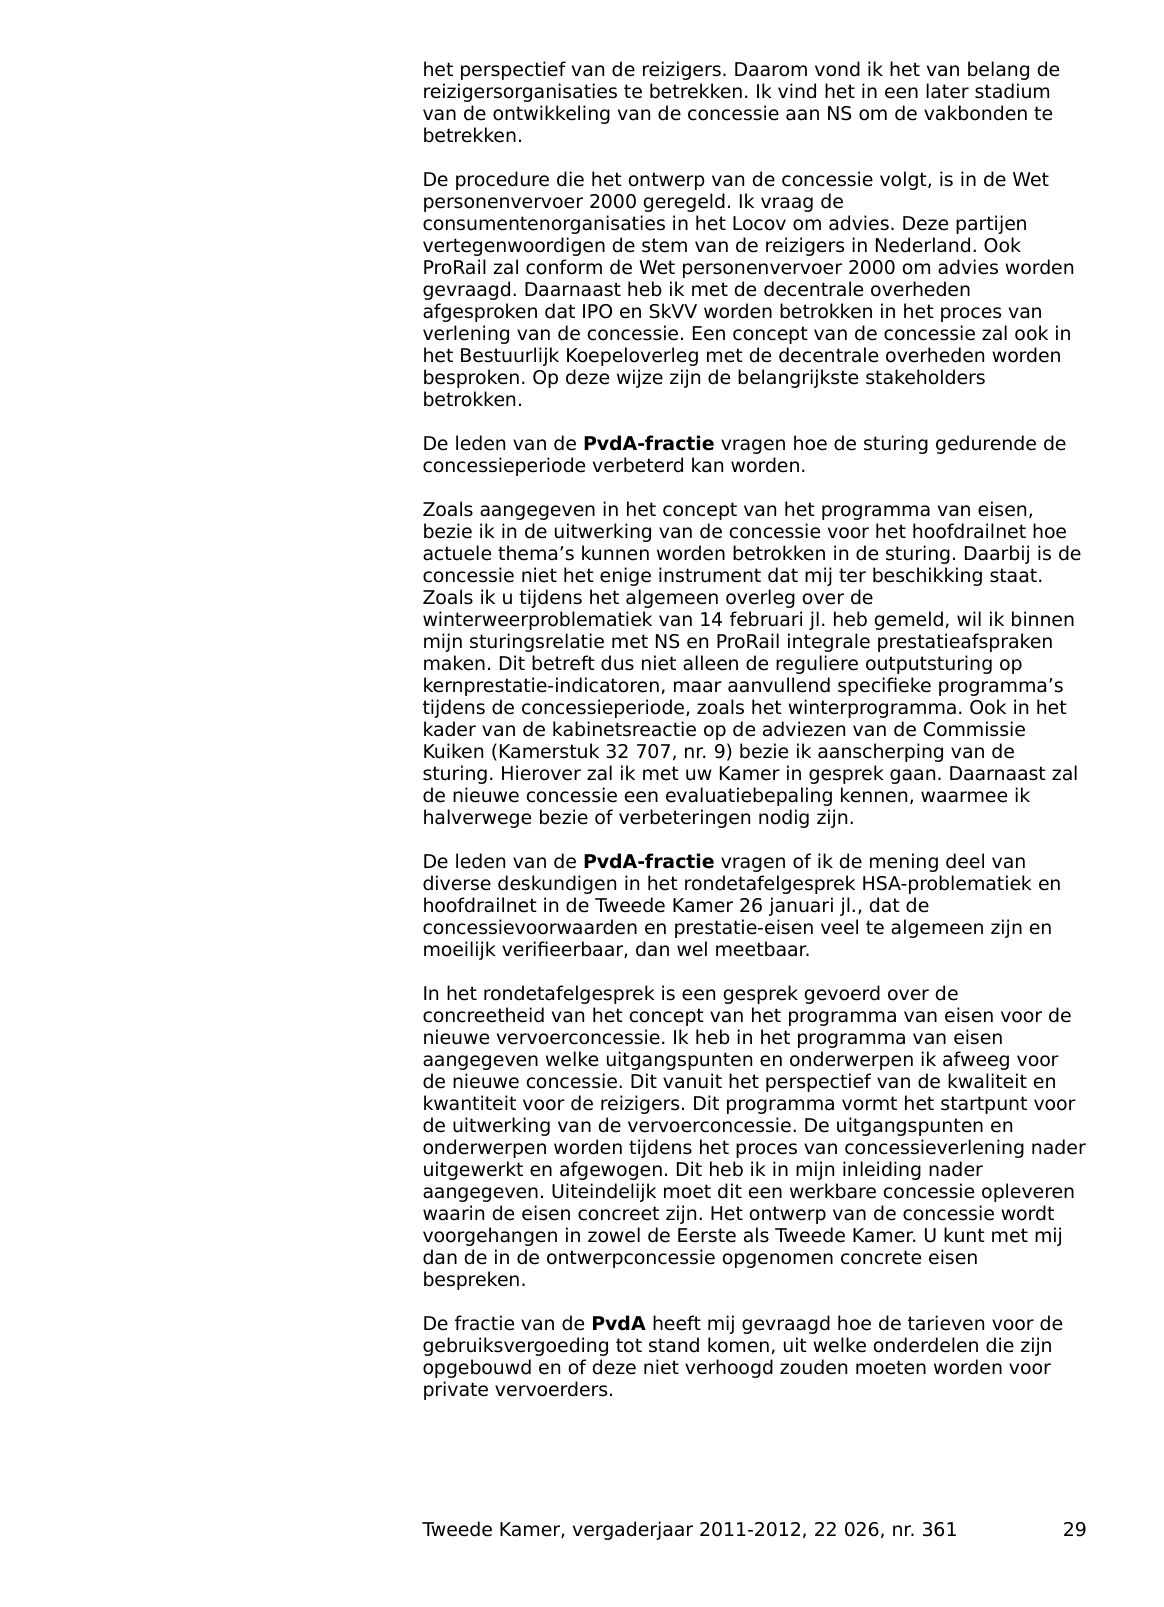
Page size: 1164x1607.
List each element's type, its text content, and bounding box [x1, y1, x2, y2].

text In het rondetafelgesprek is een gesprek gevoerd over de concreetheid van het concept van het programma van eisen voor de nieuwe vervoerconcessie. Ik heb in het programma van eisen aangegeven welke uitgangspunten en onderwerpen ik afweeg voor de nieuwe concessie. Dit vanuit het perspectief van de kwaliteit en kwantiteit voor de reizigers. Dit programma vormt het startpunt voor de uitwerking van de vervoerconcessie. De uitgangspunten en onderwerpen worden tijdens het proces van concessieverlening nader uitgewerkt en afgewogen. Dit heb ik in mijn inleiding nader aangegeven. Uiteindelijk moet dit een werkbare concessie opleveren waarin de eisen concreet zijn. Het ontwerp van de concessie wordt voorgehangen in zowel de Eerste als Tweede Kamer. U kunt met mij dan de in de ontwerpconcessie opgenomen concrete eisen bespreken. [422, 983, 1087, 1291]
text De fractie van de PvdA heeft mij gevraagd hoe de tarieven voor de gebruiksvergoeding tot stand komen, uit welke onderdelen die zijn opgebouwd en of deze niet verhoogd zouden moeten worden voor private vervoerders. [422, 1313, 1087, 1401]
text het perspectief van de reizigers. Daarom vond ik het van belang de reizigersorganisaties te betrekken. Ik vind het in een later stadium van de ontwikkeling van de concessie aan NS om de vakbonden te betrekken. [422, 59, 1087, 147]
text Zoals aangegeven in het concept van het programma van eisen, bezie ik in de uitwerking van de concessie voor het hoofdrailnet hoe actuele thema’s kunnen worden betrokken in de sturing. Daarbij is de concessie niet het enige instrument dat mij ter beschikking staat. Zoals ik u tijdens het algemeen overleg over de winterweerproblematiek van 14 februari jl. heb gemeld, wil ik binnen mijn sturingsrelatie met NS en ProRail integrale prestatieafspraken maken. Dit betreft dus niet alleen de reguliere outputsturing op kernprestatie-indicatoren, maar aanvullend specifieke programma’s tijdens de concessieperiode, zoals het winterprogramma. Ook in het kader van de kabinetsreactie op de adviezen van de Commissie Kuiken (Kamerstuk 32 707, nr. 9) bezie ik aanscherping van de sturing. Hierover zal ik met uw Kamer in gesprek gaan. Daarnaast zal de nieuwe concessie een evaluatiebepaling kennen, waarmee ik halverwege bezie of verbeteringen nodig zijn. [422, 499, 1087, 829]
text De leden van de PvdA-fractie vragen of ik de mening deel van diverse deskundigen in het rondetafelgesprek HSA-problematiek en hoofdrailnet in de Tweede Kamer 26 januari jl., dat de concessievoorwaarden en prestatie-eisen veel te algemeen zijn en moeilijk verifieerbaar, dan wel meetbaar. [422, 851, 1087, 961]
text De leden van de PvdA-fractie vragen hoe de sturing gedurende de concessieperiode verbeterd kan worden. [422, 433, 1087, 477]
text De procedure die het ontwerp van de concessie volgt, is in de Wet personenvervoer 2000 geregeld. Ik vraag de consumentenorganisaties in het Locov om advies. Deze partijen vertegenwoordigen de stem van de reizigers in Nederland. Ook ProRail zal conform de Wet personenvervoer 2000 om advies worden gevraagd. Daarnaast heb ik met de decentrale overheden afgesproken dat IPO en SkVV worden betrokken in het proces van verlening van de concessie. Een concept van de concessie zal ook in het Bestuurlijk Koepeloverleg met de decentrale overheden worden besproken. Op deze wijze zijn de belangrijkste stakeholders betrokken. [422, 169, 1087, 411]
